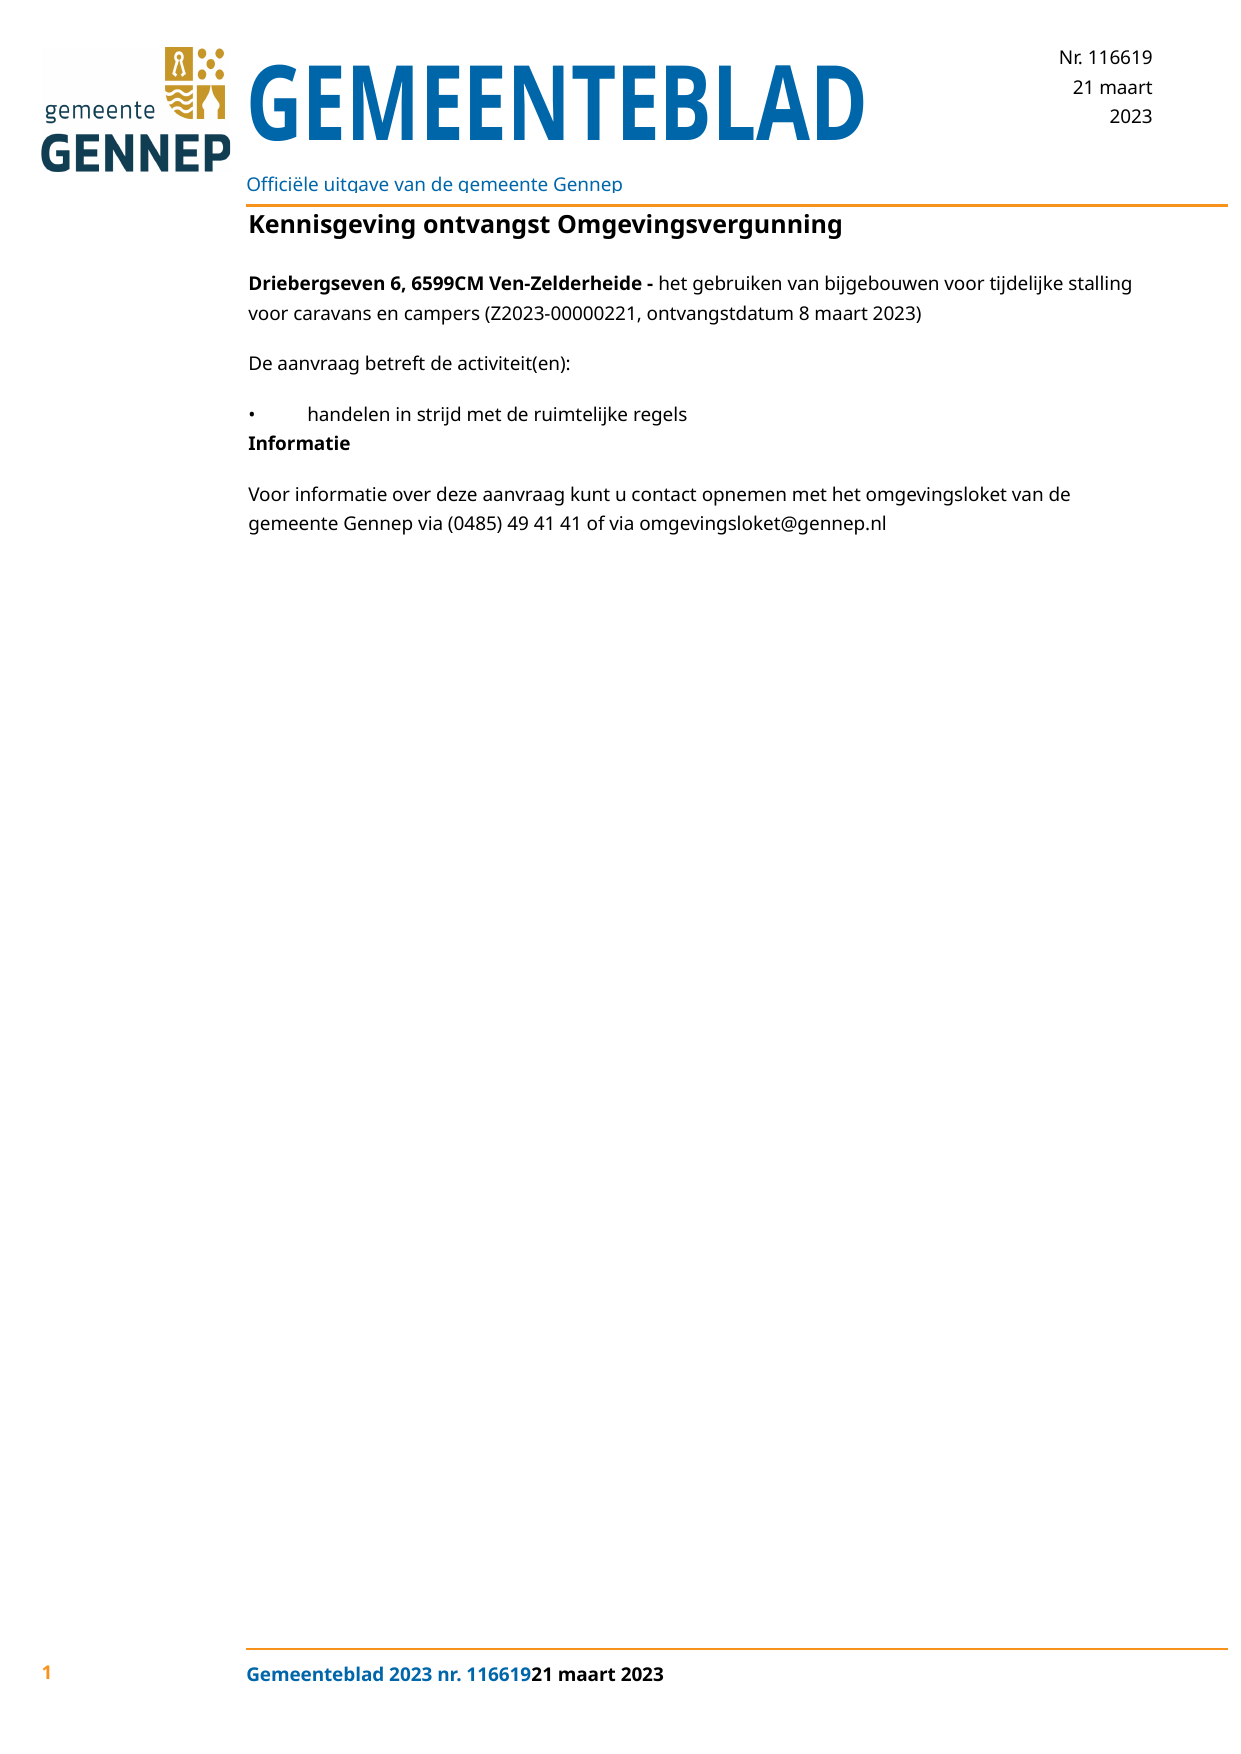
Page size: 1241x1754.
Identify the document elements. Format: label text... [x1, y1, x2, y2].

picture [41, 47, 231, 172]
text Informatie [248, 430, 1152, 456]
text De aanvraag betreft de activiteit(en): [248, 350, 1152, 376]
text Kennisgeving ontvangst Omgevingsvergunning [248, 207, 1152, 241]
list handelen in strijd met de ruimtelijke regels [248, 401, 1152, 426]
text Driebergseven 6, 6599CM Ven-Zelderheide - het gebruiken van bijgebouwen voor tijdelijke stalling voor caravans en campers (Z2023-00000221, ontvangstdatum 8 maart 2023) [248, 270, 1152, 326]
text Voor informatie over deze aanvraag kunt u contact opnemen met het omgevingsloket van de gemeente Gennep via (0485) 49 41 41 of via omgevingsloket@gennep.nl [248, 481, 1152, 536]
